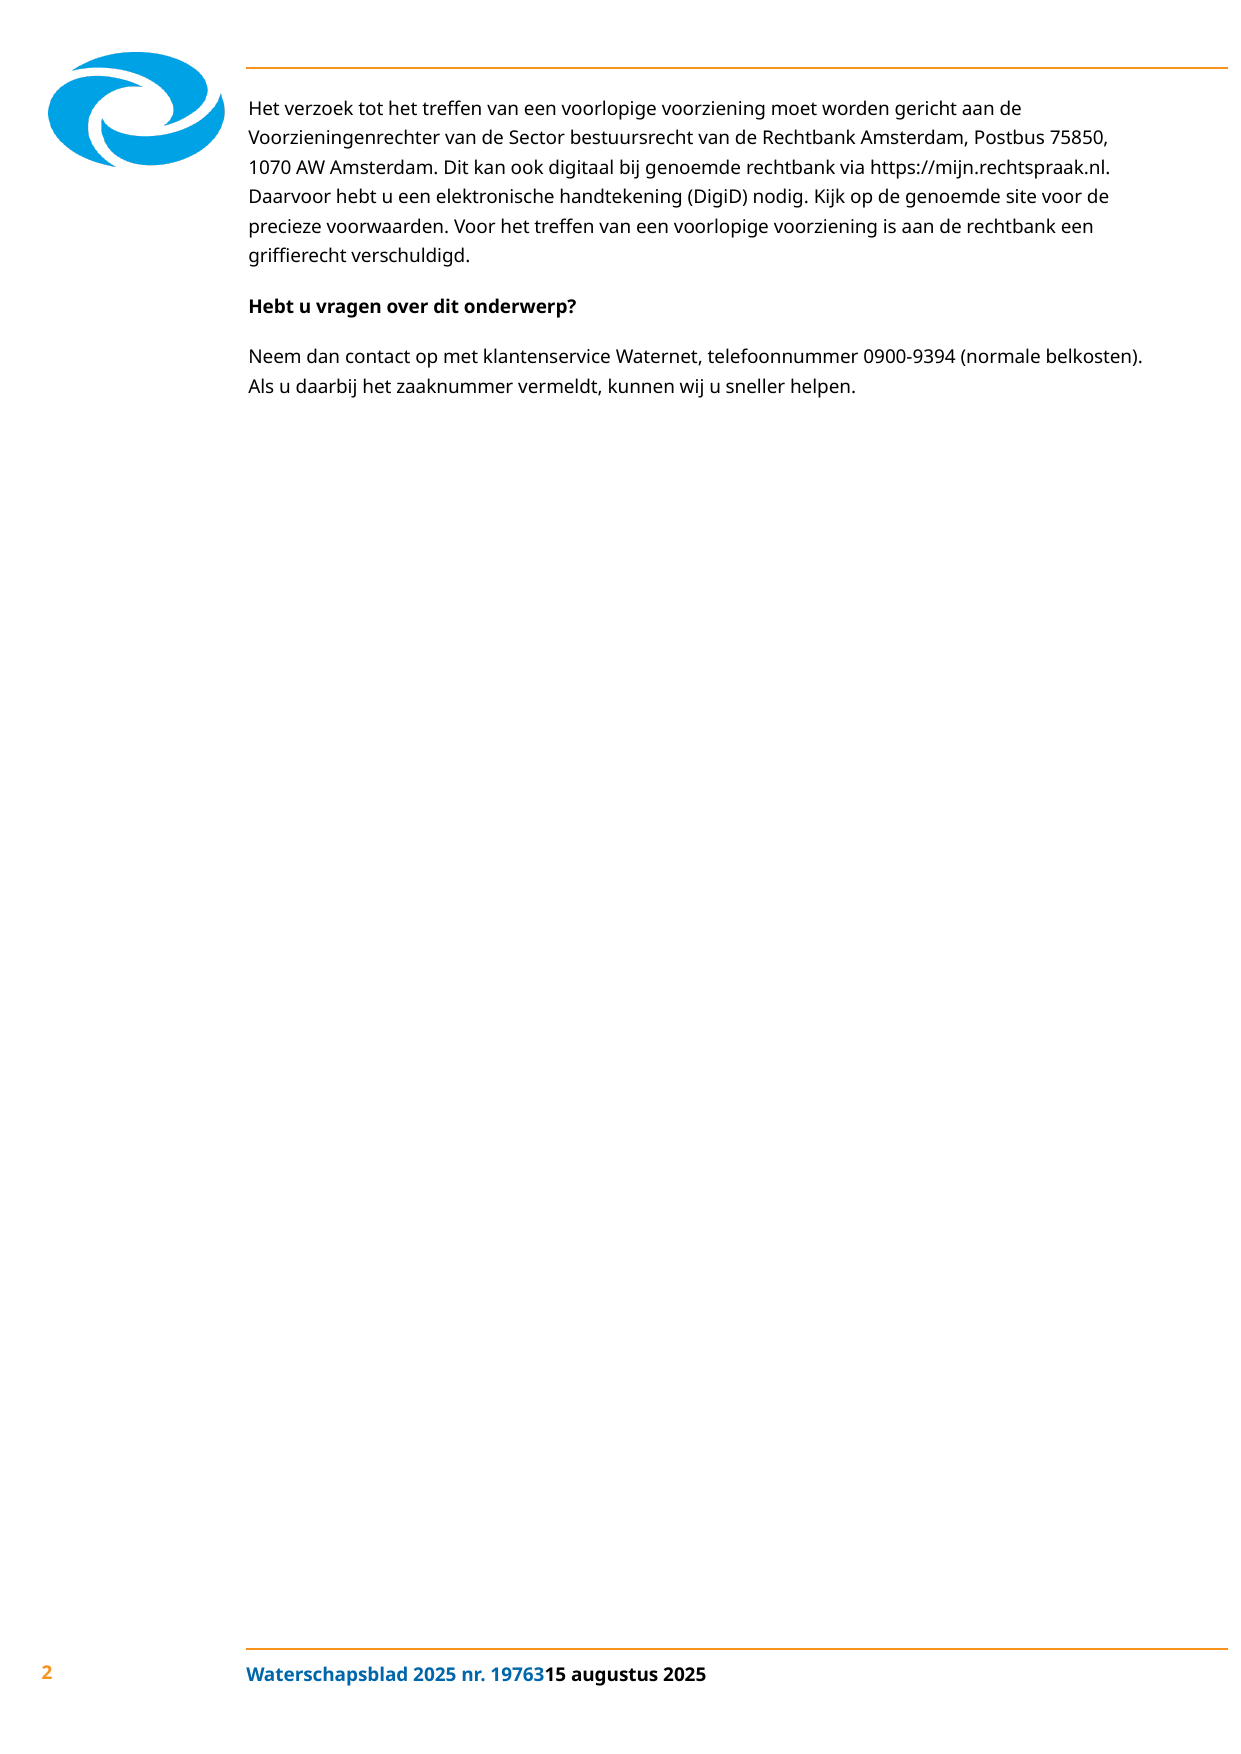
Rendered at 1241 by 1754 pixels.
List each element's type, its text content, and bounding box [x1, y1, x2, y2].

text Hebt u vragen over dit onderwerp? [248, 293, 1152, 319]
text Neem dan contact op met klantenservice Waternet, telefoonnummer 0900-9394 (normale belkosten). Als u daarbij het zaaknummer vermeldt, kunnen wij u sneller helpen. [248, 343, 1152, 399]
text Het verzoek tot het treffen van een voorlopige voorziening moet worden gericht aan de Voorzieningenrechter van de Sector bestuursrecht van de Rechtbank Amsterdam, Postbus 75850, 1070 AW Amsterdam. Dit kan ook digitaal bij genoemde rechtbank via https://mijn.rechtspraak.nl. Daarvoor hebt u een elektronische handtekening (DigiD) nodig. Kijk op de genoemde site voor de precieze voorwaarden. Voor het treffen van een voorlopige voorziening is aan de rechtbank een griffierecht verschuldigd. [248, 95, 1152, 268]
picture [41, 47, 231, 172]
